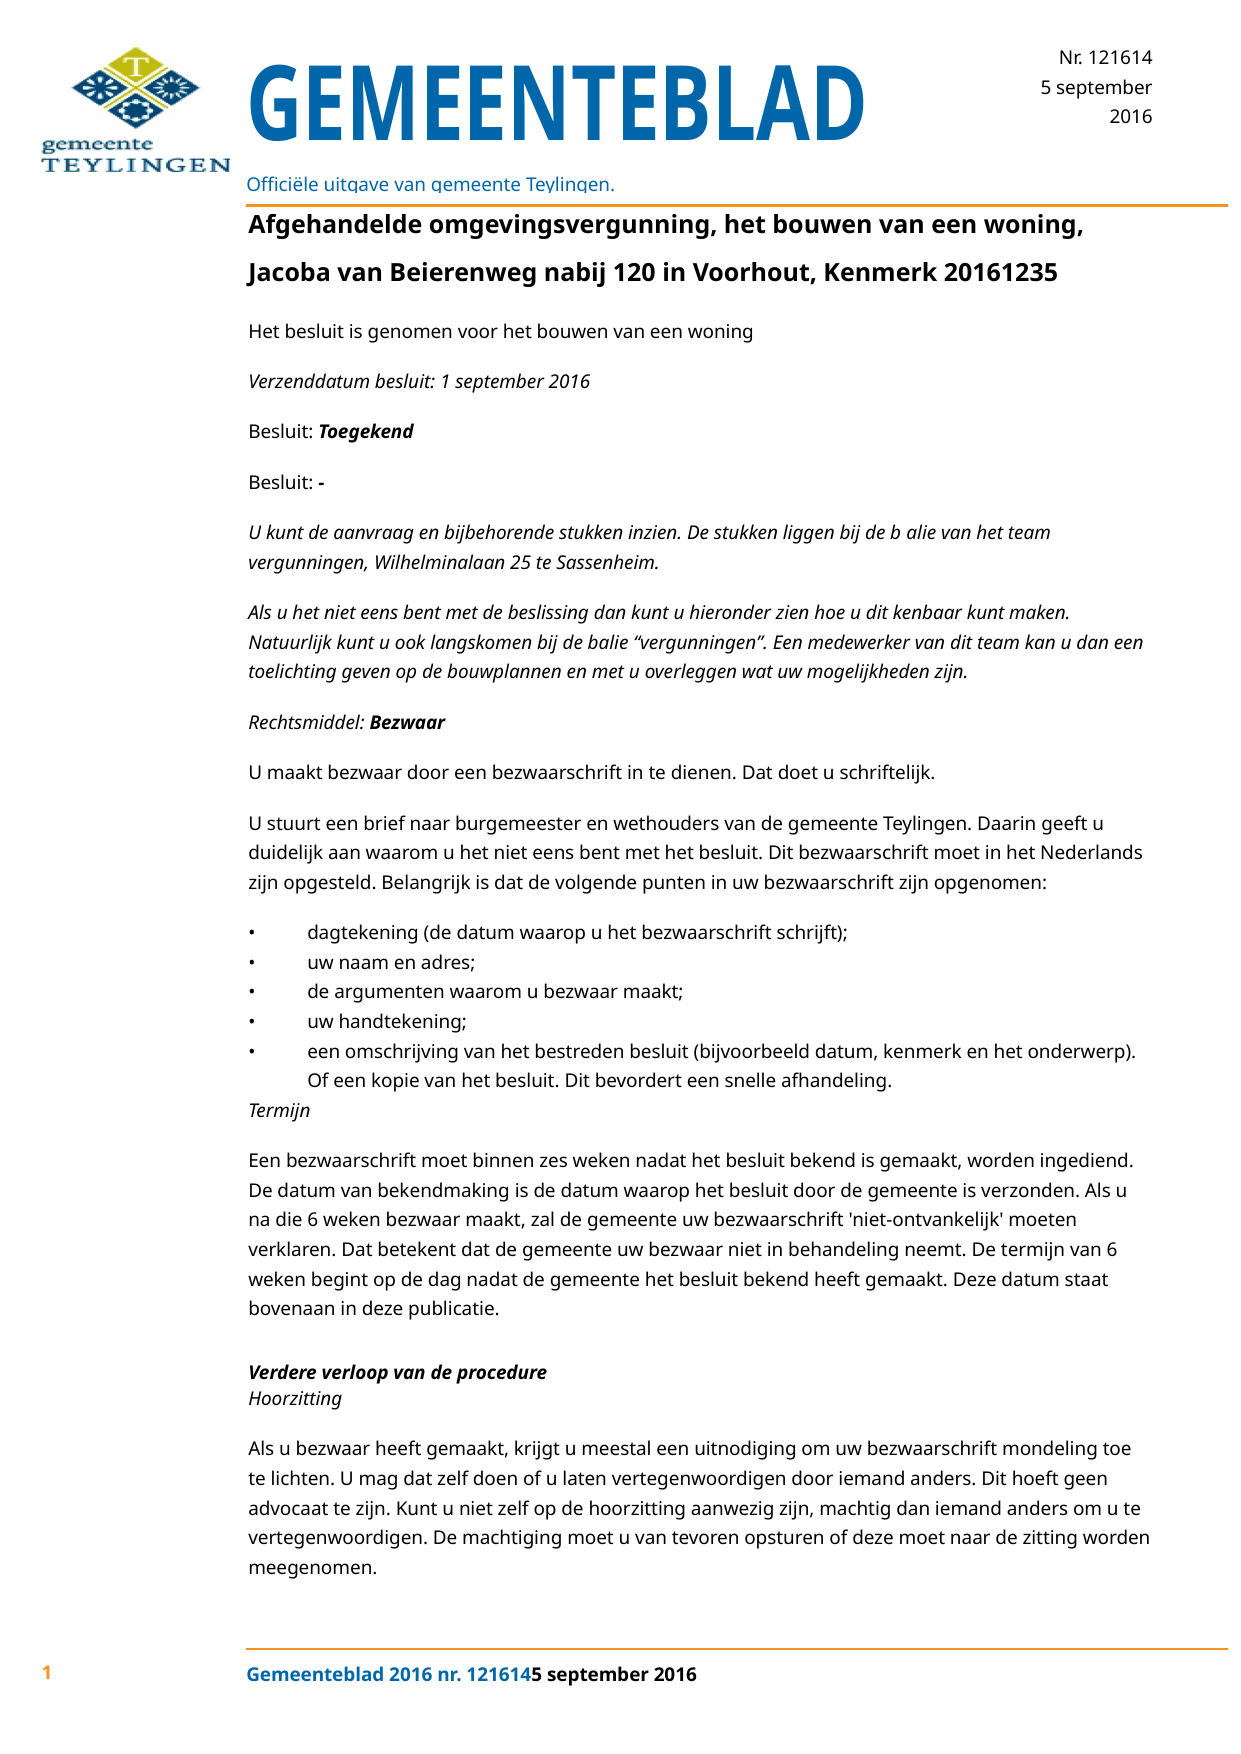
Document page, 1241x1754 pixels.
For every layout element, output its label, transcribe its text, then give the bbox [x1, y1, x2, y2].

list een omschrijving van het bestreden besluit (bijvoorbeeld datum, kenmerk en het onderwerp). Of een kopie van het besluit. Dit bevordert een snelle afhandeling. [248, 1038, 1152, 1093]
text Het besluit is genomen voor het bouwen van een woning [248, 318, 1152, 344]
list uw handtekening; [248, 1008, 1152, 1034]
text U stuurt een brief naar burgemeester en wethouders van de gemeente Teylingen. Daarin geeft u duidelijk aan waarom u het niet eens bent met het besluit. Dit bezwaarschrift moet in het Nederlands zijn opgesteld. Belangrijk is dat de volgende punten in uw bezwaarschrift zijn opgenomen: [248, 810, 1152, 895]
text Rechtsmiddel: Bezwaar [248, 709, 1152, 735]
text Besluit: - [248, 469, 1152, 495]
list de argumenten waarom u bezwaar maakt; [248, 979, 1152, 1004]
text Een bezwaarschrift moet binnen zes weken nadat het besluit bekend is gemaakt, worden ingediend. De datum van bekendmaking is de datum waarop het besluit door de gemeente is verzonden. Als u na die 6 weken bezwaar maakt, zal de gemeente uw bezwaarschrift 'niet-ontvankelijk' moeten verklaren. Dat betekent dat de gemeente uw bezwaar niet in behandeling neemt. De termijn van 6 weken begint op de dag nadat de gemeente het besluit bekend heeft gemaakt. Deze datum staat bovenaan in deze publicatie. [248, 1147, 1152, 1321]
text Afgehandelde omgevingsvergunning, het bouwen van een woning, Jacoba van Beierenweg nabij 120 in Voorhout, Kenmerk 20161235 [248, 207, 1152, 288]
text Hoorzitting [248, 1385, 1152, 1411]
text U kunt de aanvraag en bijbehorende stukken inzien. De stukken liggen bij de b alie van het team vergunningen, Wilhelminalaan 25 te Sassenheim. [248, 519, 1152, 575]
list dagtekening (de datum waarop u het bezwaarschrift schrijft); [248, 919, 1152, 945]
text Besluit: Toegekend [248, 419, 1152, 444]
text Termijn [248, 1097, 1152, 1123]
text U maakt bezwaar door een bezwaarschrift in te dienen. Dat doet u schriftelijk. [248, 759, 1152, 785]
text Verdere verloop van de procedure [248, 1359, 1152, 1385]
text Verzenddatum besluit: 1 september 2016 [248, 368, 1152, 394]
text Als u bezwaar heeft gemaakt, krijgt u meestal een uitnodiging om uw bezwaarschrift mondeling toe te lichten. U mag dat zelf doen of u laten vertegenwoordigen door iemand anders. Dit hoeft geen advocaat te zijn. Kunt u niet zelf op de hoorzitting aanwezig zijn, machtig dan iemand anders om u te vertegenwoordigen. De machtiging moet u van tevoren opsturen of deze moet naar de zitting worden meegenomen. [248, 1436, 1152, 1579]
picture [41, 47, 231, 172]
list uw naam en adres; [248, 949, 1152, 975]
text Als u het niet eens bent met de beslissing dan kunt u hieronder zien hoe u dit kenbaar kunt maken. Natuurlijk kunt u ook langskomen bij de balie “vergunningen”. Een medewerker van dit team kan u dan een toelichting geven op de bouwplannen en met u overleggen wat uw mogelijkheden zijn. [248, 599, 1152, 684]
